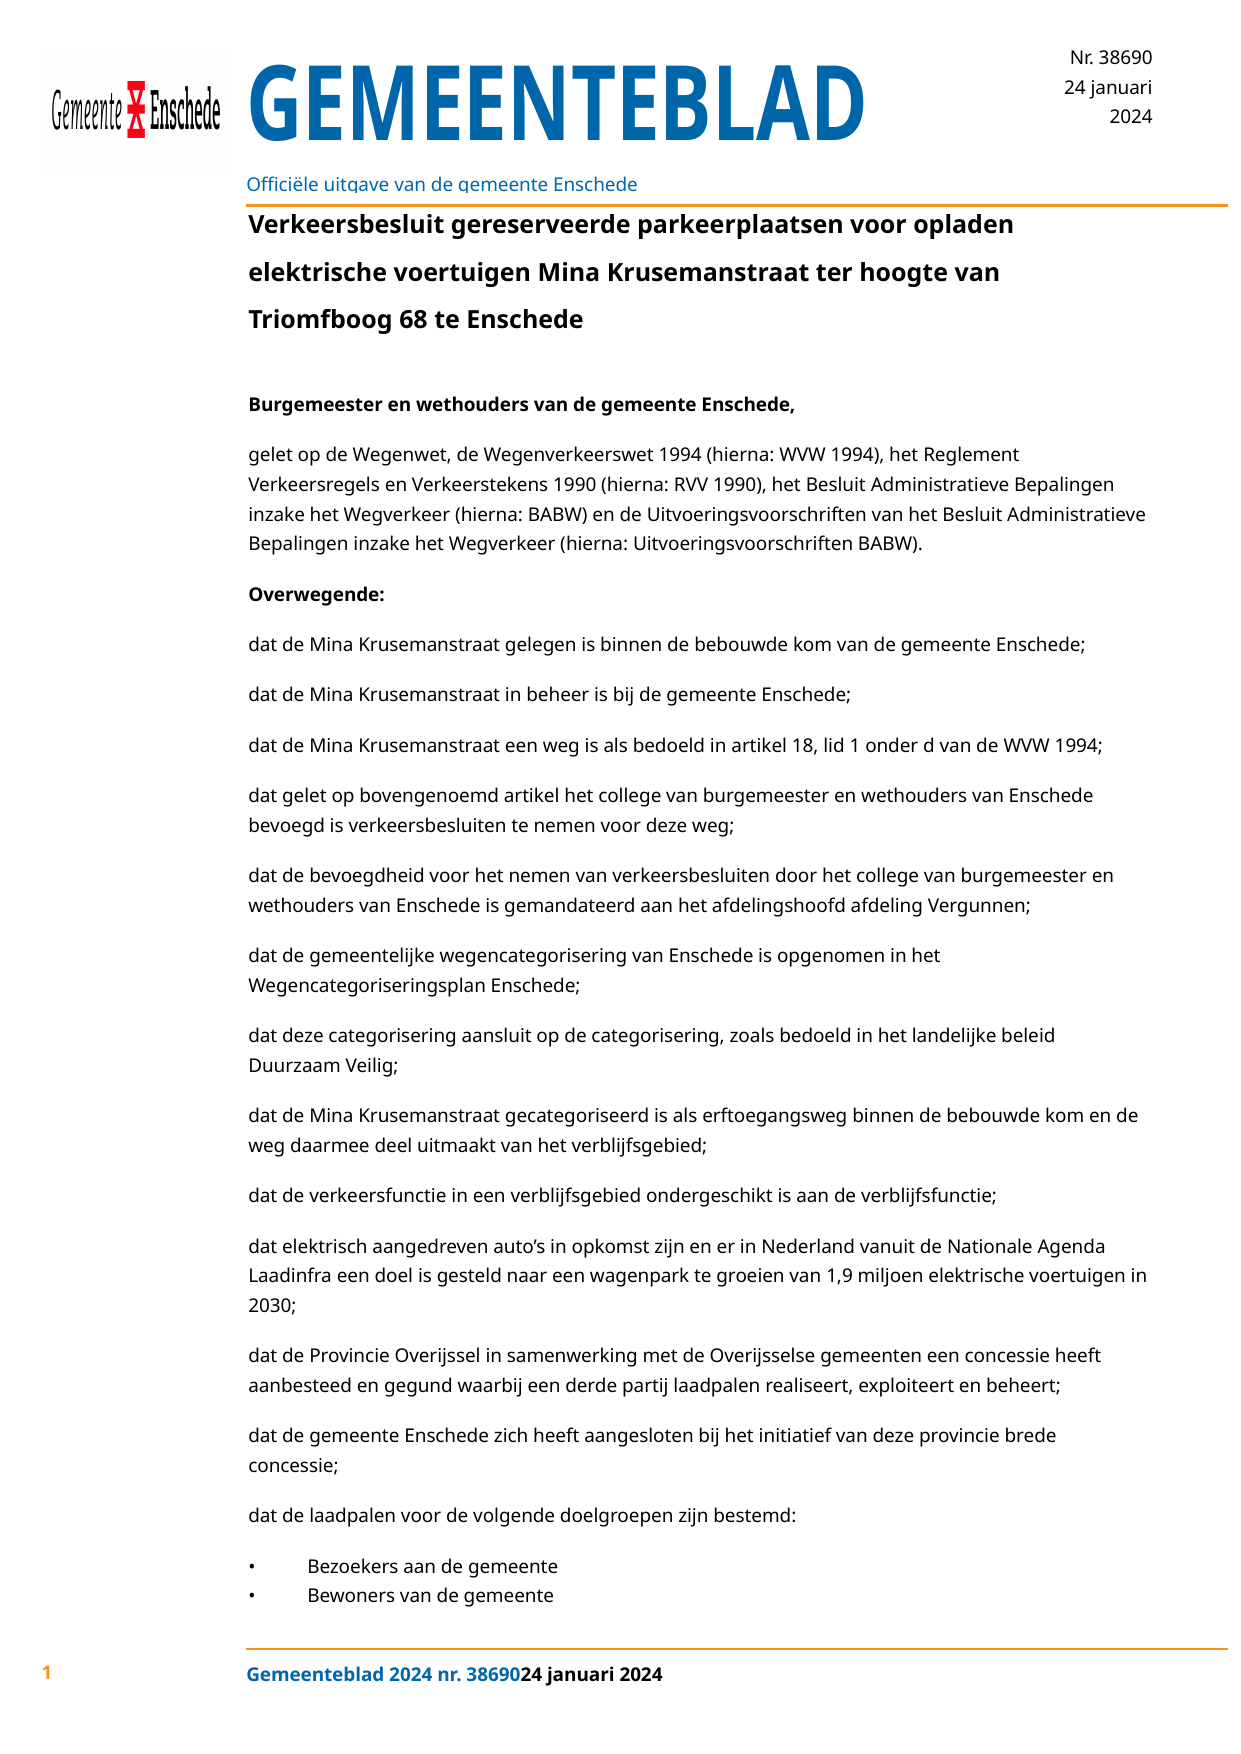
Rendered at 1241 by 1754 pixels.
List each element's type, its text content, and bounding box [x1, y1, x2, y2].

list Bewoners van de gemeente [248, 1582, 1152, 1608]
text dat de Mina Krusemanstraat gelegen is binnen de bebouwde kom van de gemeente Enschede; [248, 631, 1152, 657]
text dat gelet op bovengenoemd artikel het college van burgemeester en wethouders van Enschede bevoegd is verkeersbesluiten te nemen voor deze weg; [248, 782, 1152, 838]
text gelet op de Wegenwet, de Wegenverkeerswet 1994 (hierna: WVW 1994), het Reglement Verkeersregels en Verkeerstekens 1990 (hierna: RVV 1990), het Besluit Administratieve Bepalingen inzake het Wegverkeer (hierna: BABW) en de Uitvoeringsvoorschriften van het Besluit Administratieve Bepalingen inzake het Wegverkeer (hierna: Uitvoeringsvoorschriften BABW). [248, 442, 1152, 556]
text dat de gemeentelijke wegencategorisering van Enschede is opgenomen in het Wegencategoriseringsplan Enschede; [248, 942, 1152, 998]
list Bezoekers aan de gemeente [248, 1553, 1152, 1579]
text dat de verkeersfunctie in een verblijfsgebied ondergeschikt is aan de verblijfsfunctie; [248, 1182, 1152, 1208]
text dat de gemeente Enschede zich heeft aangesloten bij het initiatief van deze provincie brede concessie; [248, 1422, 1152, 1478]
text Verkeersbesluit gereserveerde parkeerplaatsen voor opladen elektrische voertuigen Mina Krusemanstraat ter hoogte van Triomfboog 68 te Enschede [248, 207, 1152, 336]
text dat de bevoegdheid voor het nemen van verkeersbesluiten door het college van burgemeester en wethouders van Enschede is gemandateerd aan het afdelingshoofd afdeling Vergunnen; [248, 862, 1152, 918]
text dat elektrisch aangedreven auto’s in opkomst zijn en er in Nederland vanuit de Nationale Agenda Laadinfra een doel is gesteld naar een wagenpark te groeien van 1,9 miljoen elektrische voertuigen in 2030; [248, 1233, 1152, 1318]
text Burgemeester en wethouders van de gemeente Enschede, [248, 391, 1152, 417]
text dat de Mina Krusemanstraat een weg is als bedoeld in artikel 18, lid 1 onder d van de WVW 1994; [248, 732, 1152, 758]
picture [41, 47, 231, 172]
text Overwegende: [248, 581, 1152, 607]
text dat de Mina Krusemanstraat gecategoriseerd is als erftoegangsweg binnen de bebouwde kom en de weg daarmee deel uitmaakt van het verblijfsgebied; [248, 1102, 1152, 1158]
text dat deze categorisering aansluit op de categorisering, zoals bedoeld in het landelijke beleid Duurzaam Veilig; [248, 1022, 1152, 1078]
text dat de Mina Krusemanstraat in beheer is bij de gemeente Enschede; [248, 682, 1152, 707]
text dat de Provincie Overijssel in samenwerking met de Overijsselse gemeenten een concessie heeft aanbesteed en gegund waarbij een derde partij laadpalen realiseert, exploiteert en beheert; [248, 1342, 1152, 1398]
text dat de laadpalen voor de volgende doelgroepen zijn bestemd: [248, 1502, 1152, 1528]
